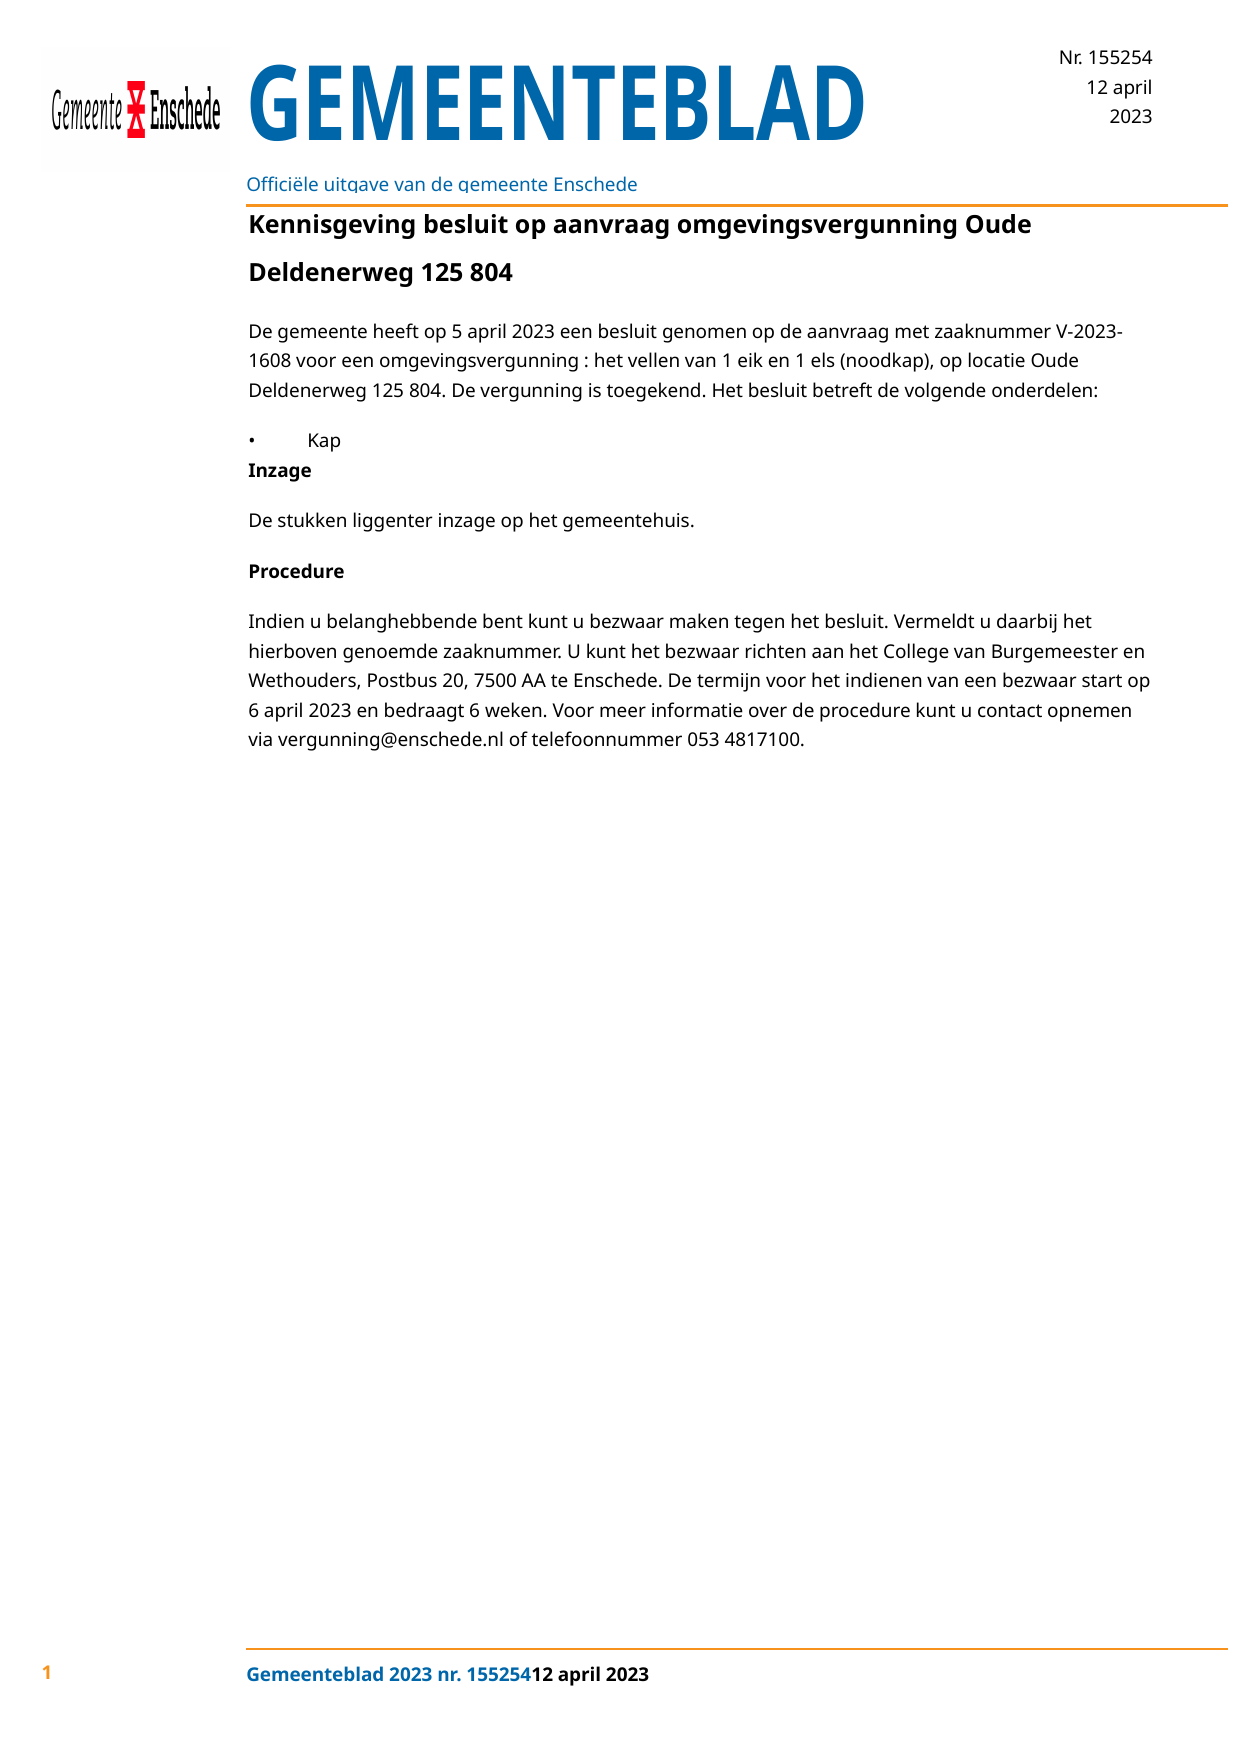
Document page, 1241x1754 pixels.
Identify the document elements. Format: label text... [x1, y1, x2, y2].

text Indien u belanghebbende bent kunt u bezwaar maken tegen het besluit. Vermeldt u daarbij het hierboven genoemde zaaknummer. U kunt het bezwaar richten aan het College van Burgemees­ter en Wethouders, Postbus 20, 7500 AA te Enschede. De termijn voor het indienen van een bezwaar start op 6 april 2023 en bedraagt 6 weken. Voor meer informatie over de procedure kunt u contact opnemen via vergunning@enschede.nl of telefoonnummer 053 4817100. [248, 608, 1152, 752]
text Kennisgeving besluit op aanvraag omgevingsvergunning Oude Deldenerweg 125 804 [248, 207, 1152, 288]
text De gemeente heeft op 5 april 2023 een besluit genomen op de aanvraag met zaaknummer V-2023-1608 voor een omgevingsvergunning : het vellen van 1 eik en 1 els (noodkap), op locatie Oude Deldenerweg 125 804. De vergunning is toegekend. Het besluit betreft de volgende onderdelen: [248, 318, 1152, 403]
text De stukken liggenter inzage op het gemeentehuis. [248, 507, 1152, 533]
text Inzage [248, 457, 1152, 483]
list Kap [248, 427, 1152, 453]
text Procedure [248, 558, 1152, 584]
picture [41, 47, 231, 172]
